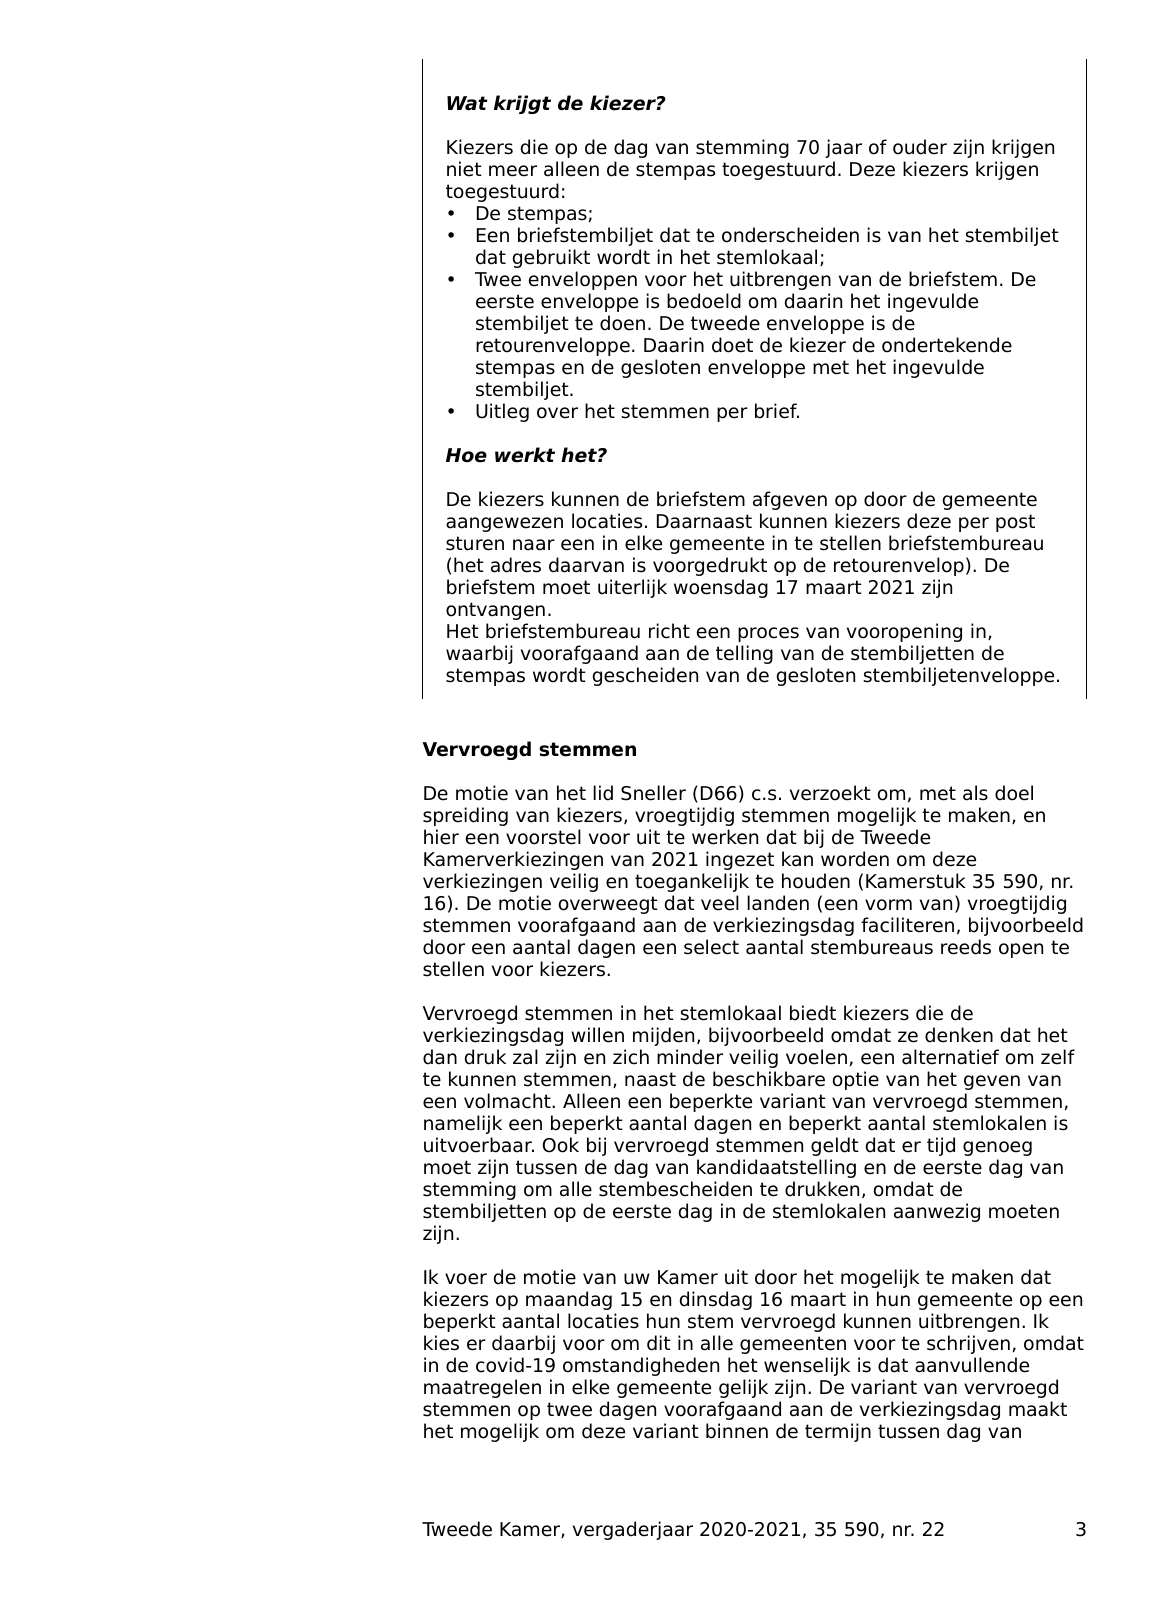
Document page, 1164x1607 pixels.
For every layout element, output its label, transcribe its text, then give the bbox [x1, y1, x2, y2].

subtitle Vervroegd stemmen [422, 739, 1087, 761]
text Ik voer de motie van uw Kamer uit door het mogelijk te maken dat kiezers op maandag 15 en dinsdag 16 maart in hun gemeente op een beperkt aantal locaties hun stem vervroegd kunnen uitbrengen. Ik kies er daarbij voor om dit in alle gemeenten voor te schrijven, omdat in de covid-19 omstandigheden het wenselijk is dat aanvullende maatregelen in elke gemeente gelijk zijn. De variant van vervroegd stemmen op twee dagen voorafgaand aan de verkiezingsdag maakt het mogelijk om deze variant binnen de termijn tussen dag van [422, 1267, 1087, 1443]
text Vervroegd stemmen in het stemlokaal biedt kiezers die de verkiezingsdag willen mijden, bijvoorbeeld omdat ze denken dat het dan druk zal zijn en zich minder veilig voelen, een alternatief om zelf te kunnen stemmen, naast de beschikbare optie van het geven van een volmacht. Alleen een beperkte variant van vervroegd stemmen, namelijk een beperkt aantal dagen en beperkt aantal stemlokalen is uitvoerbaar. Ook bij vervroegd stemmen geldt dat er tijd genoeg moet zijn tussen de dag van kandidaatstelling en de eerste dag van stemming om alle stembescheiden te drukken, omdat de stembiljetten op de eerste dag in de stemlokalen aanwezig moeten zijn. [422, 1003, 1087, 1245]
table_header Wat krijgt de kiezer? Kiezers die op de dag van stemming 70 jaar of ouder zijn krijgen niet meer alleen de stempas toegestuurd. Deze kiezers krijgen toegestuurd: • De stempas; • Een briefstembiljet dat te onderscheiden is van het stembiljet dat gebruikt wordt in het stemlokaal; • Twee enveloppen voor het uitbrengen van de briefstem. De eerste enveloppe is bedoeld om daarin het ingevulde stembiljet te doen. De tweede enveloppe is de retourenveloppe. Daarin doet de kiezer de ondertekende stempas en de gesloten enveloppe met het ingevulde stembiljet. • Uitleg over het stemmen per brief. Hoe werkt het? De kiezers kunnen de briefstem afgeven op door de gemeente aangewezen locaties. Daarnaast kunnen kiezers deze per post sturen naar een in elke gemeente in te stellen briefstembureau (het adres daarvan is voorgedrukt op de retourenvelop). De briefstem moet uiterlijk woensdag 17 maart 2021 zijn ontvangen. Het briefstembureau richt een proces van vooropening in, waarbij voorafgaand aan de telling van de stembiljetten de stempas wordt gescheiden van de gesloten stembiljetenveloppe. [423, 59, 1086, 699]
text De motie van het lid Sneller (D66) c.s. verzoekt om, met als doel spreiding van kiezers, vroegtijdig stemmen mogelijk te maken, en hier een voorstel voor uit te werken dat bij de Tweede Kamerverkiezingen van 2021 ingezet kan worden om deze verkiezingen veilig en toegankelijk te houden (Kamerstuk 35 590, nr. 16). De motie overweegt dat veel landen (een vorm van) vroegtijdig stemmen voorafgaand aan de verkiezingsdag faciliteren, bijvoorbeeld door een aantal dagen een select aantal stembureaus reeds open te stellen voor kiezers. [422, 783, 1087, 981]
